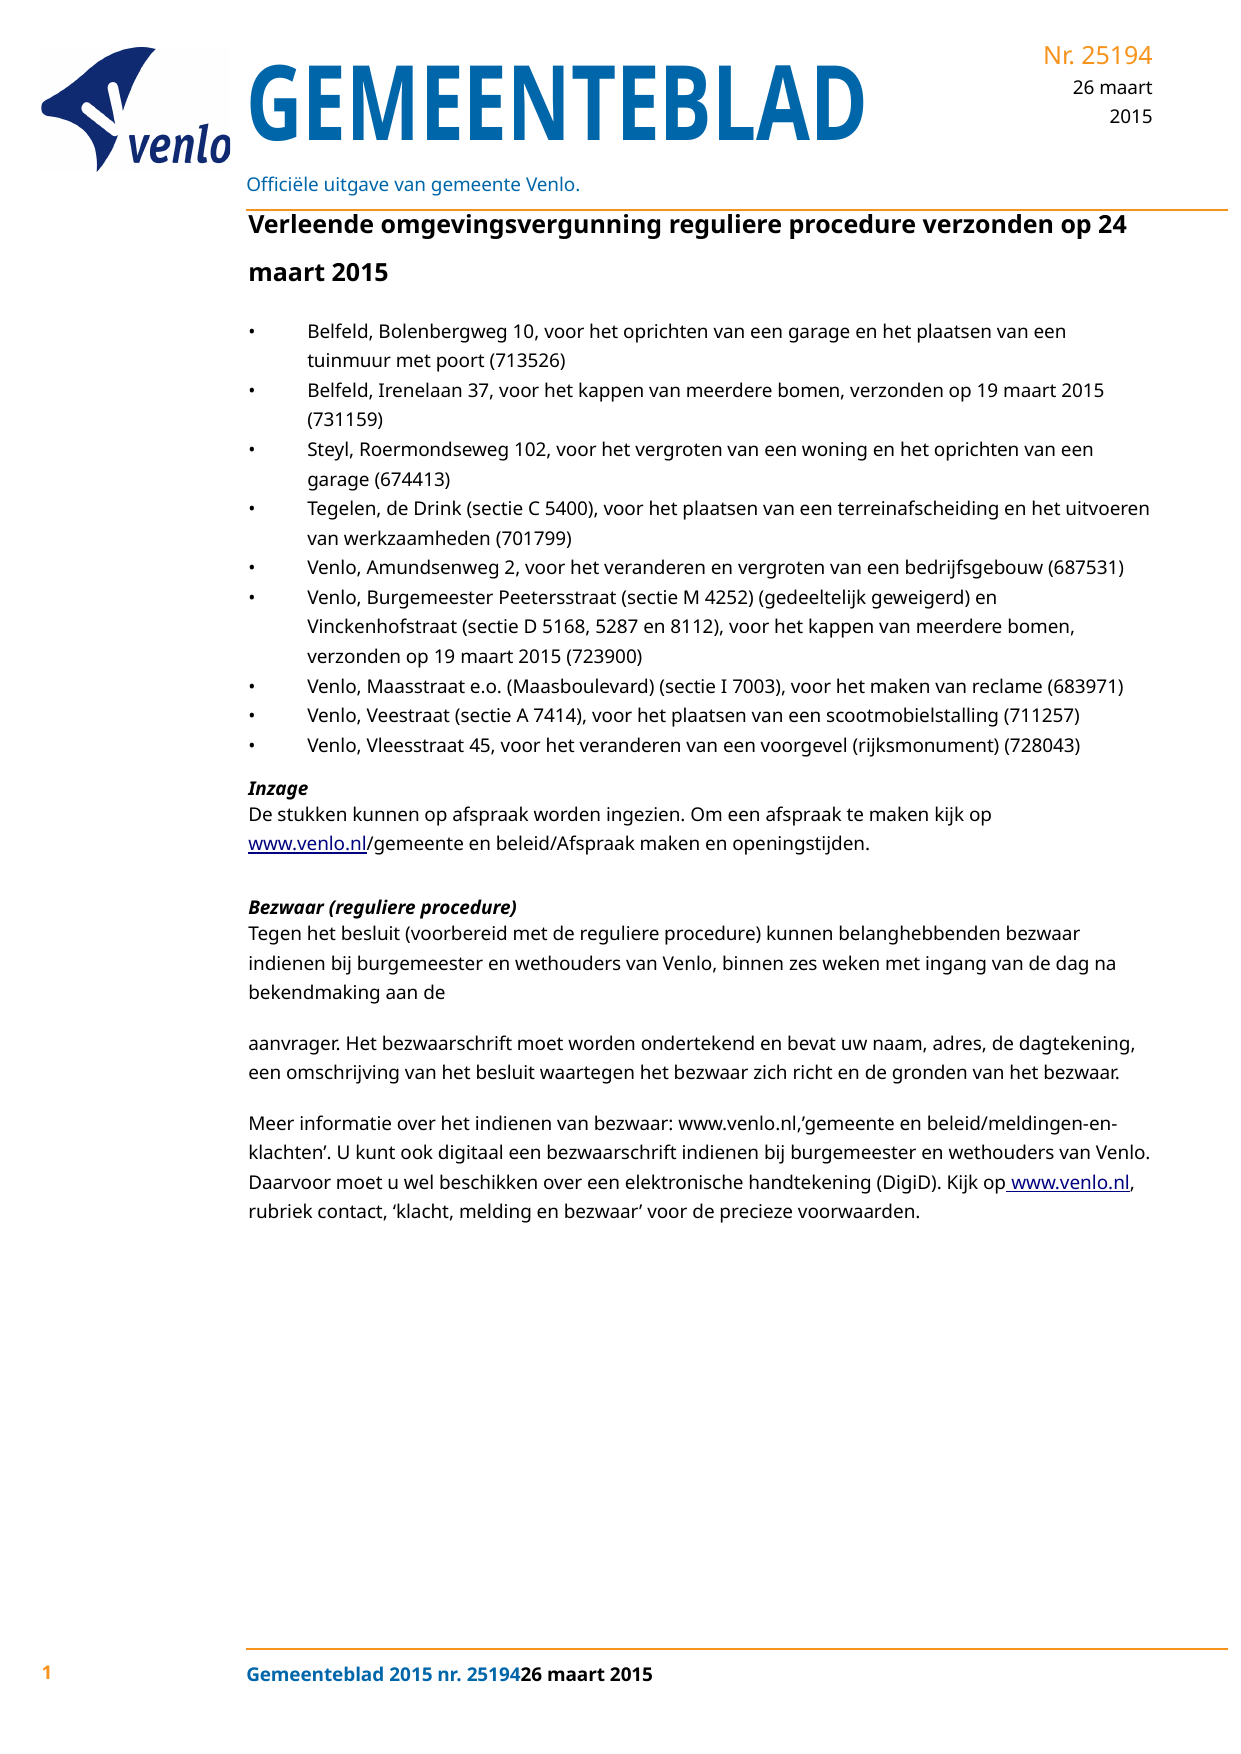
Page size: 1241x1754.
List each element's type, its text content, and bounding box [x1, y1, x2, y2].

text Inzage [248, 775, 1152, 801]
list Steyl, Roermondseweg 102, voor het vergroten van een woning en het oprichten van een garage (674413) [248, 436, 1152, 492]
picture [41, 47, 231, 172]
text Tegen het besluit (voorbereid met de reguliere procedure) kunnen belanghebbenden bezwaar indienen bij burgemeester en wethouders van Venlo, binnen zes weken met ingang van de dag na bekendmaking aan de [248, 920, 1152, 1005]
list Venlo, Maasstraat e.o. (Maasboulevard) (sectie I 7003), voor het maken van reclame (683971) [248, 673, 1152, 699]
text Bezwaar (reguliere procedure) [248, 894, 1152, 920]
text aanvrager. Het bezwaarschrift moet worden ondertekend en bevat uw naam, adres, de dagtekening, een omschrijving van het besluit waartegen het bezwaar zich richt en de gronden van het bezwaar. [248, 1030, 1152, 1085]
list Tegelen, de Drink (sectie C 5400), voor het plaatsen van een terreinafscheiding en het uitvoeren van werkzaamheden (701799) [248, 495, 1152, 551]
text De stukken kunnen op afspraak worden ingezien. Om een afspraak te maken kijk op www.venlo.nl/gemeente en beleid/Afspraak maken en openingstijden. [248, 801, 1152, 856]
list Venlo, Veestraat (sectie A 7414), voor het plaatsen van een scootmobielstalling (711257) [248, 702, 1152, 728]
list Belfeld, Irenelaan 37, voor het kappen van meerdere bomen, verzonden op 19 maart 2015 (731159) [248, 377, 1152, 432]
text Meer informatie over het indienen van bezwaar: www.venlo.nl,’gemeente en beleid/meldingen-en-klachten’. U kunt ook digitaal een bezwaarschrift indienen bij burgemeester en wethouders van Venlo. Daarvoor moet u wel beschikken over een elektronische handtekening (DigiD). Kijk op www.venlo.nl, rubriek contact, ‘klacht, melding en bezwaar’ voor de precieze voorwaarden. [248, 1110, 1152, 1224]
list Venlo, Vleesstraat 45, voor het veranderen van een voorgevel (rijksmonument) (728043) [248, 732, 1152, 758]
text Verleende omgevingsvergunning reguliere procedure verzonden op 24 maart 2015 [248, 211, 1152, 288]
list Venlo, Amundsenweg 2, voor het veranderen en vergroten van een bedrijfsgebouw (687531) [248, 554, 1152, 580]
list Venlo, Burgemeester Peetersstraat (sectie M 4252) (gedeeltelijk geweigerd) en Vinckenhofstraat (sectie D 5168, 5287 en 8112), voor het kappen van meerdere bomen, verzonden op 19 maart 2015 (723900) [248, 584, 1152, 669]
list Belfeld, Bolenbergweg 10, voor het oprichten van een garage en het plaatsen van een tuinmuur met poort (713526) [248, 318, 1152, 373]
